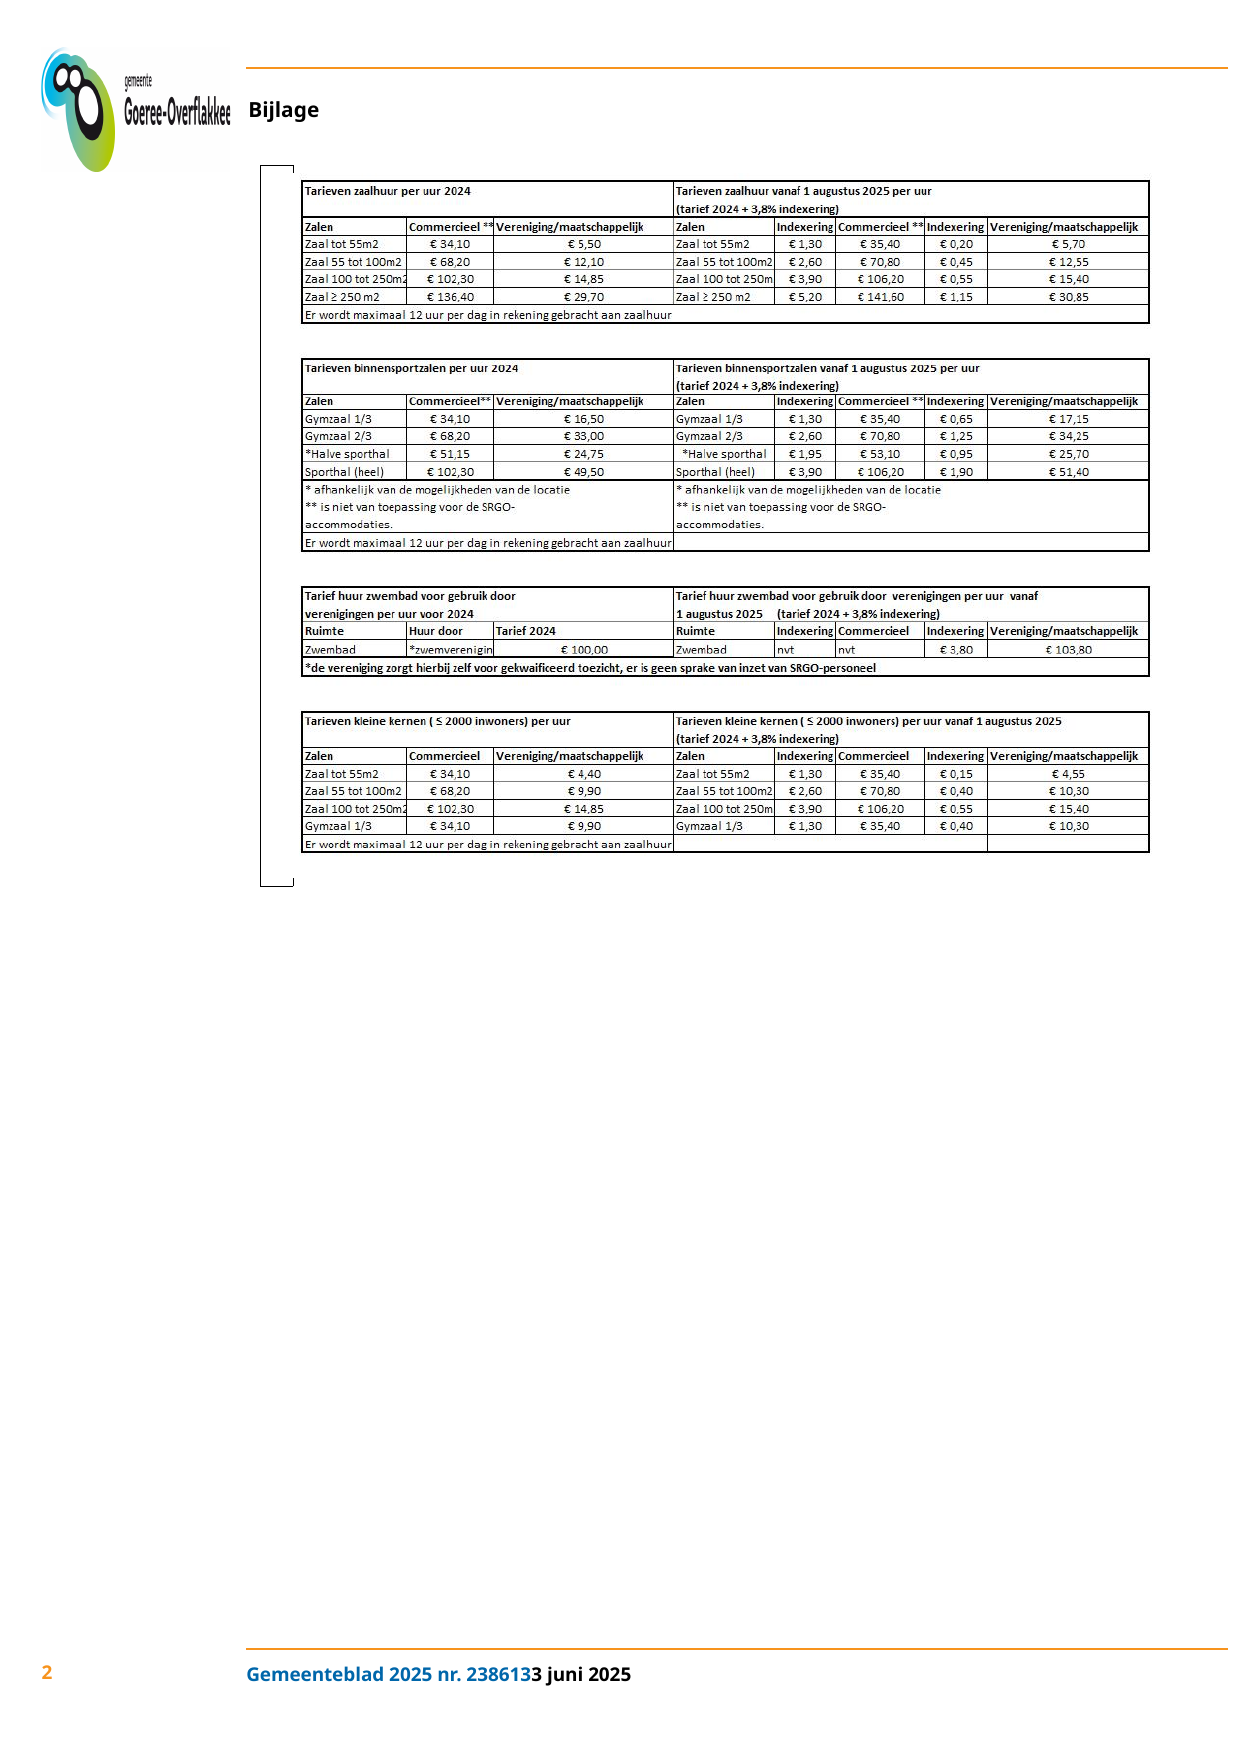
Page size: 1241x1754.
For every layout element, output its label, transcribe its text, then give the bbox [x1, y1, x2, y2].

text Bijlage [248, 95, 1152, 123]
picture [41, 47, 231, 172]
picture [268, 173, 1173, 878]
